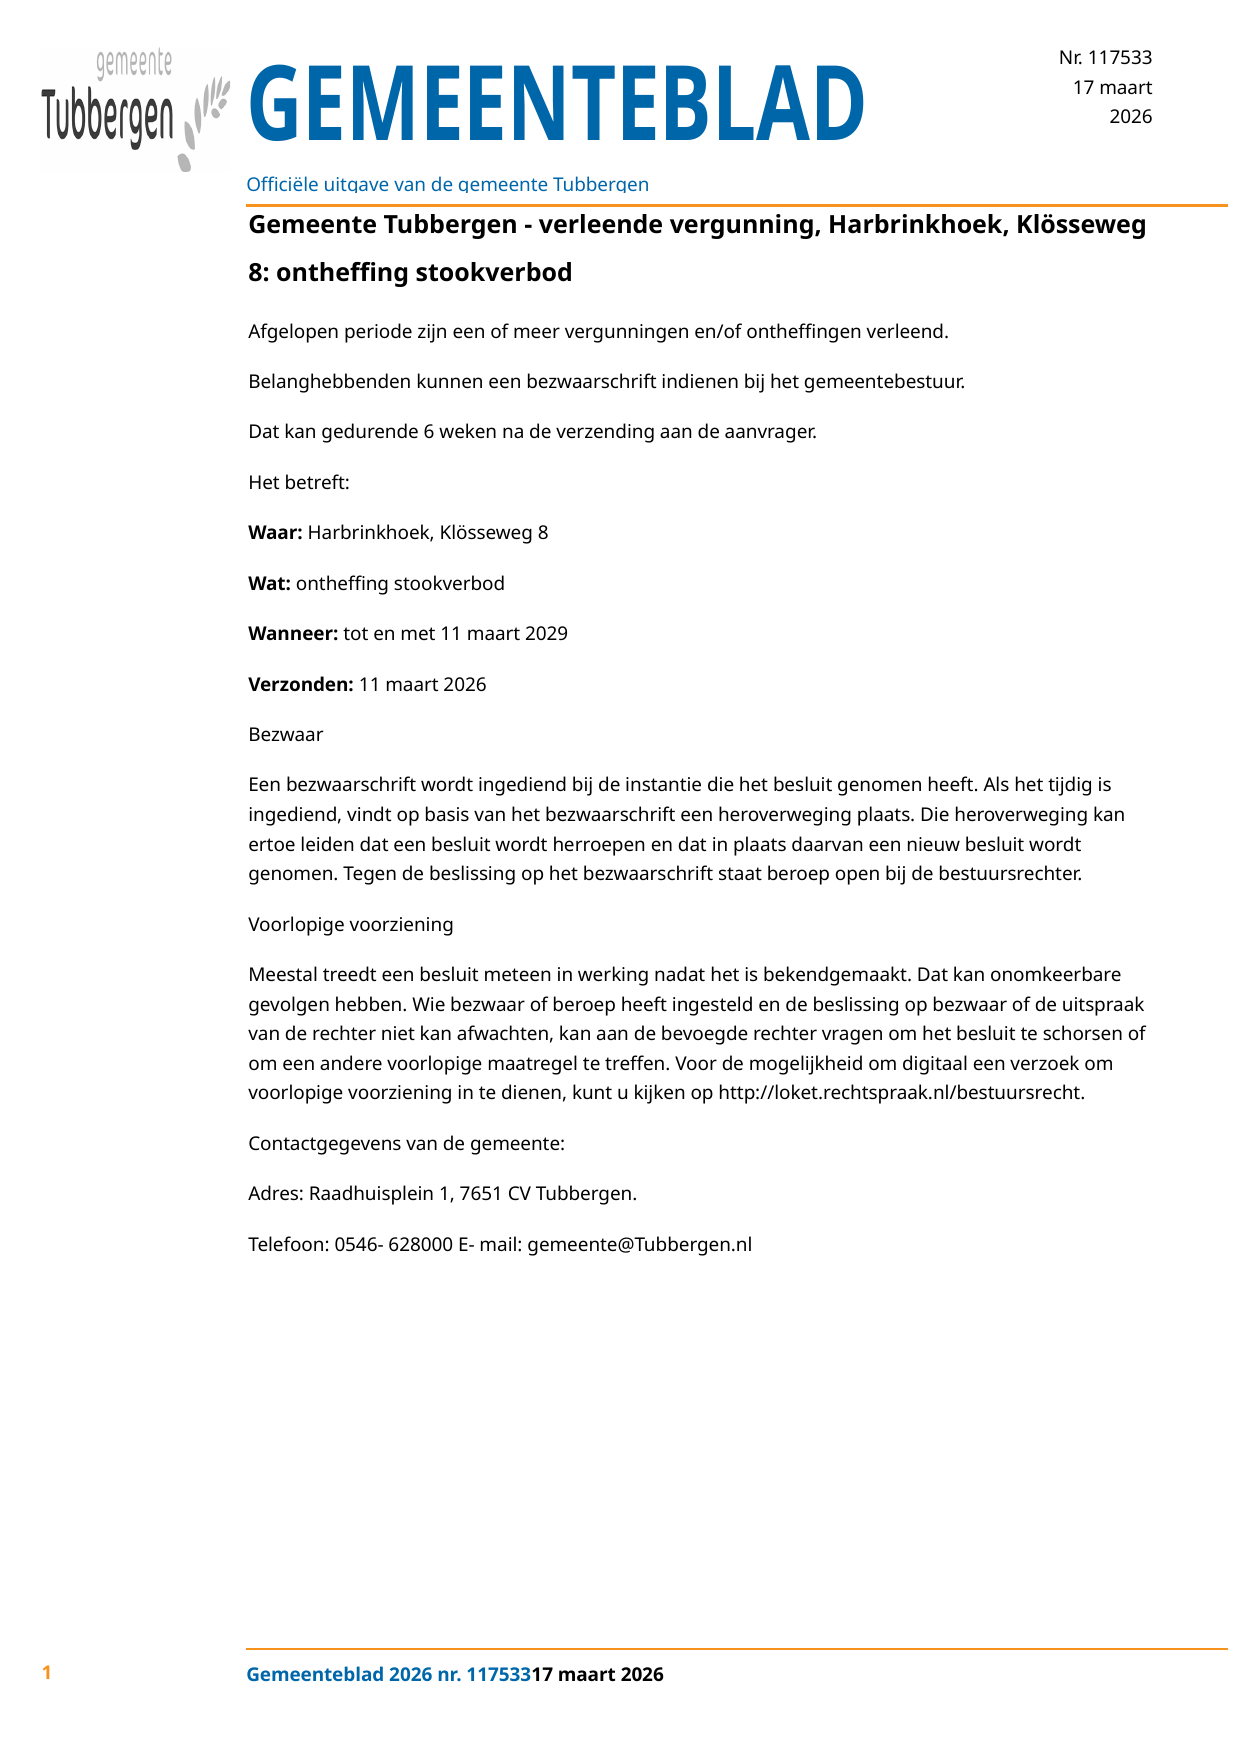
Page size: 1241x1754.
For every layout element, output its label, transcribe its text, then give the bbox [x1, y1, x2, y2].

text Voorlopige voorziening [248, 911, 1152, 937]
text Telefoon: 0546- 628000 E- mail: gemeente@Tubbergen.nl [248, 1231, 1152, 1257]
text Gemeente Tubbergen - verleende vergunning, Harbrinkhoek, Klösseweg 8: ontheffing stookverbod [248, 207, 1152, 288]
text Een bezwaarschrift wordt ingediend bij de instantie die het besluit genomen heeft. Als het tijdig is ingediend, vindt op basis van het bezwaarschrift een heroverweging plaats. Die heroverweging kan ertoe leiden dat een besluit wordt herroepen en dat in plaats daarvan een nieuw besluit wordt genomen. Tegen de beslissing op het bezwaarschrift staat beroep open bij de bestuursrechter. [248, 772, 1152, 886]
text Waar: Harbrinkhoek, Klösseweg 8 [248, 519, 1152, 545]
picture [41, 47, 231, 172]
text Bezwaar [248, 721, 1152, 747]
text Belanghebbenden kunnen een bezwaarschrift indienen bij het gemeentebestuur. [248, 368, 1152, 394]
text Wat: ontheffing stookverbod [248, 570, 1152, 596]
text Het betreft: [248, 469, 1152, 495]
text Verzonden: 11 maart 2026 [248, 671, 1152, 697]
text Afgelopen periode zijn een of meer vergunningen en/of ontheffingen verleend. [248, 318, 1152, 344]
text Meestal treedt een besluit meteen in werking nadat het is bekendgemaakt. Dat kan onomkeerbare gevolgen hebben. Wie bezwaar of beroep heeft ingesteld en de beslissing op bezwaar of de uitspraak van de rechter niet kan afwachten, kan aan de bevoegde rechter vragen om het besluit te schorsen of om een andere voorlopige maatregel te treffen. Voor de mogelijkheid om digitaal een verzoek om voorlopige voorziening in te dienen, kunt u kijken op http://loket.rechtspraak.nl/bestuursrecht. [248, 961, 1152, 1105]
text Dat kan gedurende 6 weken na de verzending aan de aanvrager. [248, 419, 1152, 444]
text Contactgegevens van de gemeente: [248, 1130, 1152, 1156]
text Adres: Raadhuisplein 1, 7651 CV Tubbergen. [248, 1180, 1152, 1206]
text Wanneer: tot en met 11 maart 2029 [248, 620, 1152, 646]
